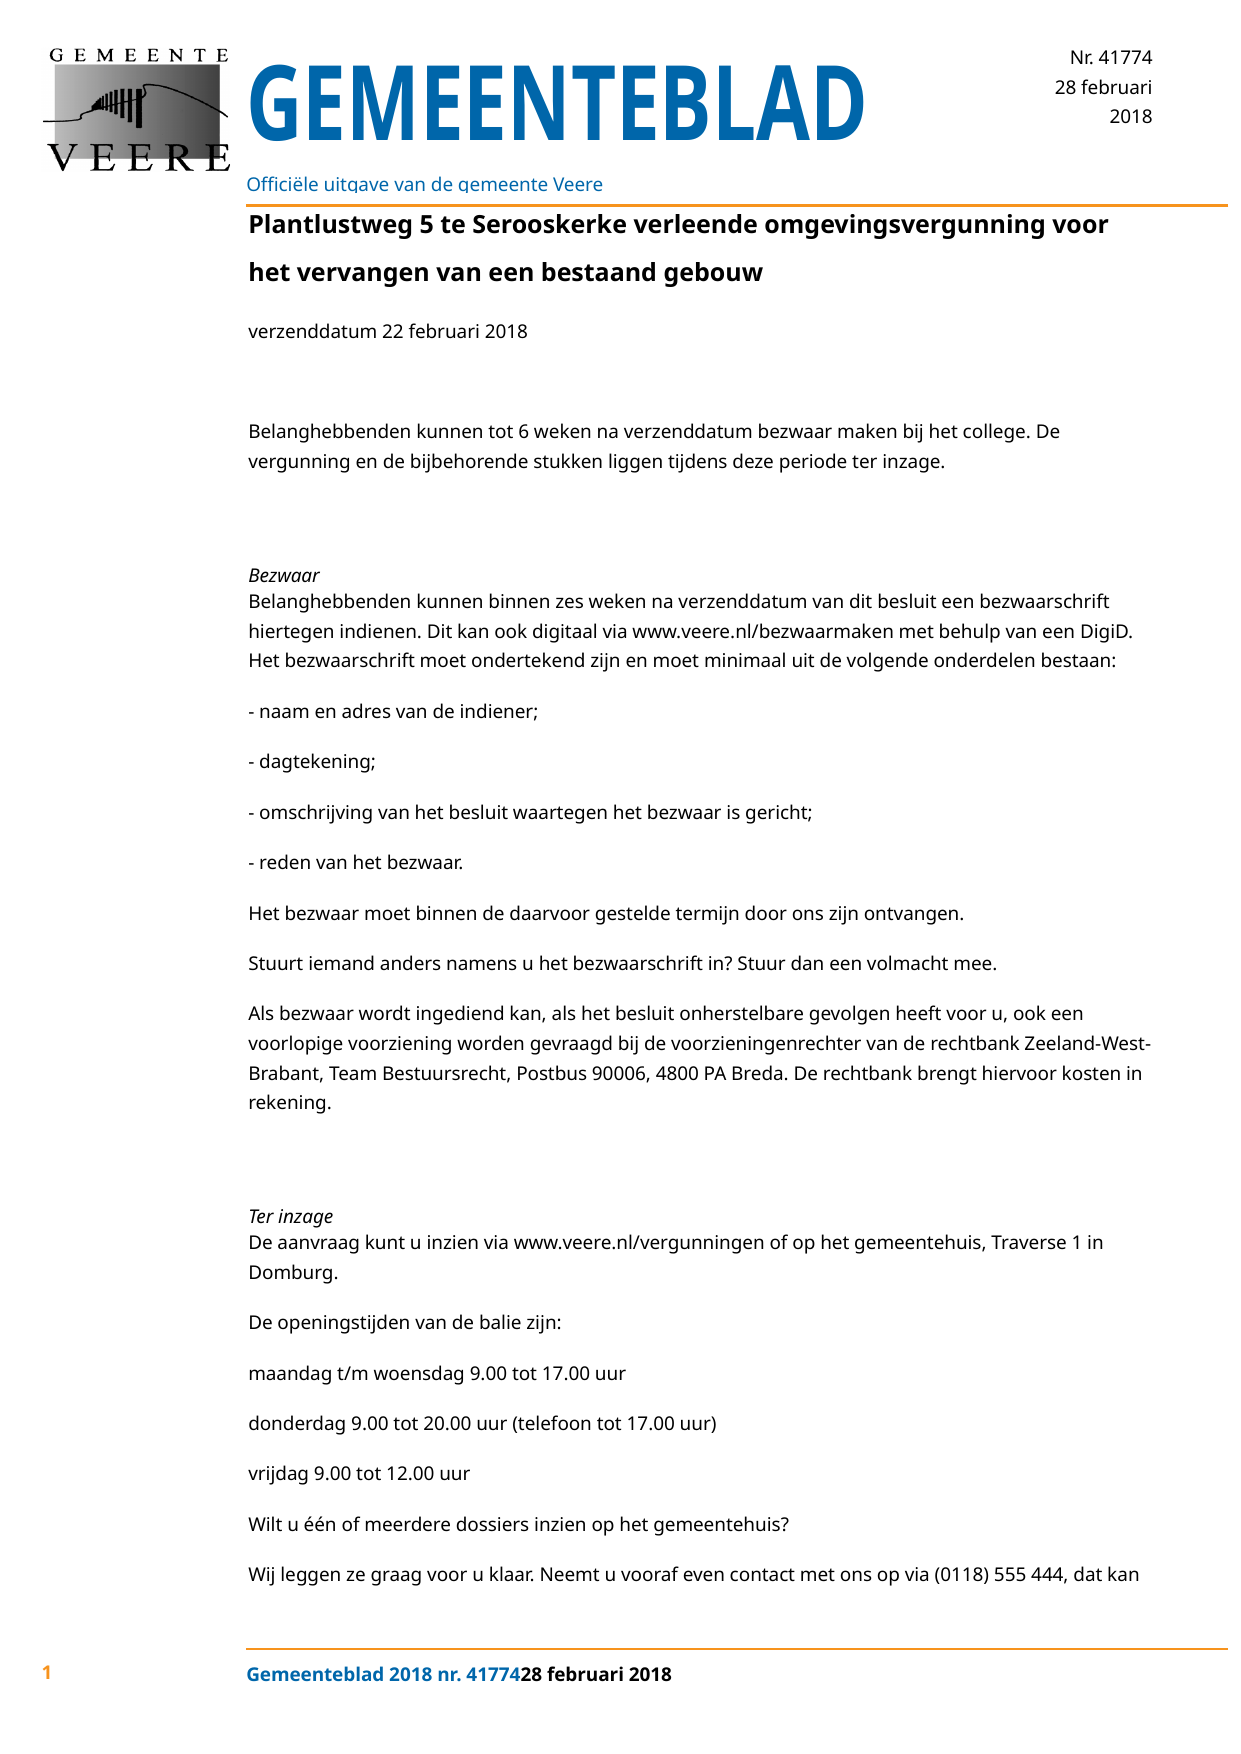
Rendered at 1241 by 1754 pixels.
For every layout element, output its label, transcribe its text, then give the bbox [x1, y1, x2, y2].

text - naam en adres van de indiener; [248, 698, 1152, 724]
text Ter inzage [248, 1204, 1152, 1229]
text - dagtekening; [248, 748, 1152, 774]
text De aanvraag kunt u inzien via www.veere.nl/vergunningen of op het gemeentehuis, Traverse 1 in Domburg. [248, 1229, 1152, 1285]
text vrijdag 9.00 tot 12.00 uur [248, 1461, 1152, 1486]
text Het bezwaar moet binnen de daarvoor gestelde termijn door ons zijn ontvangen. [248, 900, 1152, 925]
text Bezwaar [248, 563, 1152, 588]
text Belanghebbenden kunnen tot 6 weken na verzenddatum bezwaar maken bij het college. De vergunning en de bijbehorende stukken liggen tijdens deze periode ter inzage. [248, 419, 1152, 474]
text verzenddatum 22 februari 2018 [248, 318, 1152, 344]
text maandag t/m woensdag 9.00 tot 17.00 uur [248, 1360, 1152, 1386]
text Plantlustweg 5 te Serooskerke verleende omgevingsvergunning voor het vervangen van een bestaand gebouw [248, 207, 1152, 288]
text Als bezwaar wordt ingediend kan, als het besluit onherstelbare gevolgen heeft voor u, ook een voorlopige voorziening worden gevraagd bij de voorzieningenrechter van de rechtbank Zeeland-West-Brabant, Team Bestuursrecht, Postbus 90006, 4800 PA Breda. De rechtbank brengt hiervoor kosten in rekening. [248, 1001, 1152, 1115]
text Belanghebbenden kunnen binnen zes weken na verzenddatum van dit besluit een bezwaarschrift hiertegen indienen. Dit kan ook digitaal via www.veere.nl/bezwaarmaken met behulp van een DigiD. Het bezwaarschrift moet ondertekend zijn en moet minimaal uit de volgende onderdelen bestaan: [248, 588, 1152, 673]
text - reden van het bezwaar. [248, 849, 1152, 875]
text Stuurt iemand anders namens u het bezwaarschrift in? Stuur dan een volmacht mee. [248, 950, 1152, 976]
text Wilt u één of meerdere dossiers inzien op het gemeentehuis? [248, 1511, 1152, 1537]
text De openingstijden van de balie zijn: [248, 1309, 1152, 1335]
text - omschrijving van het besluit waartegen het bezwaar is gericht; [248, 799, 1152, 824]
picture [41, 47, 231, 172]
text donderdag 9.00 tot 20.00 uur (telefoon tot 17.00 uur) [248, 1410, 1152, 1436]
text Wij leggen ze graag voor u klaar. Neemt u vooraf even contact met ons op via (0118) 555 444, dat kan [248, 1561, 1152, 1587]
